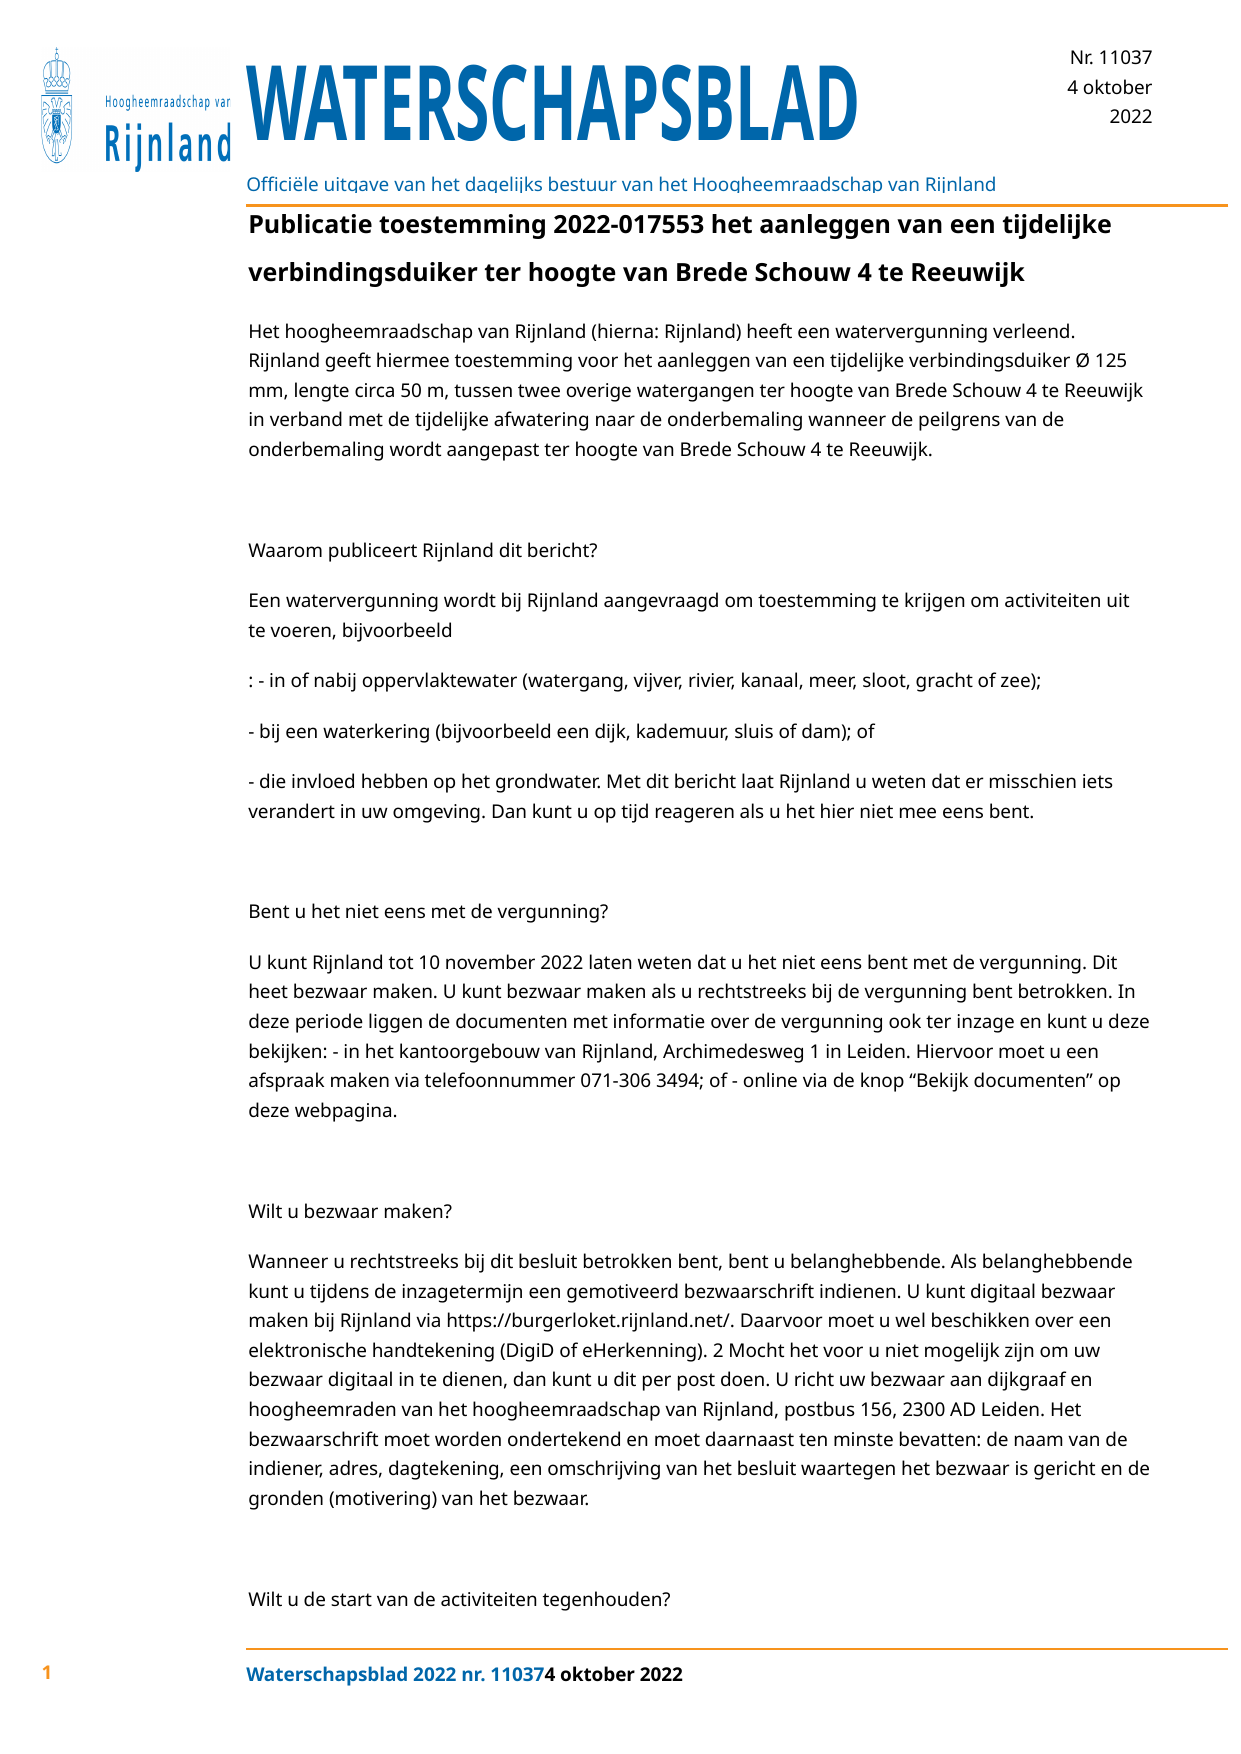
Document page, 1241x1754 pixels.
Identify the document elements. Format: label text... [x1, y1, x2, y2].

text Het hoogheemraadschap van Rijnland (hierna: Rijnland) heeft een watervergunning verleend. Rijnland geeft hiermee toestemming voor het aanleggen van een tijdelijke verbindingsduiker Ø 125 mm, lengte circa 50 m, tussen twee overige watergangen ter hoogte van Brede Schouw 4 te Reeuwijk in verband met de tijdelijke afwatering naar de onderbemaling wanneer de peilgrens van de onderbemaling wordt aangepast ter hoogte van Brede Schouw 4 te Reeuwijk. [248, 318, 1152, 462]
text Wilt u de start van de activiteiten tegenhouden? [248, 1586, 1152, 1612]
text Wilt u bezwaar maken? [248, 1198, 1152, 1224]
text Een watervergunning wordt bij Rijnland aangevraagd om toestemming te krijgen om activiteiten uit te voeren, bijvoorbeeld [248, 587, 1152, 643]
text Bent u het niet eens met de vergunning? [248, 899, 1152, 924]
text Waarom publiceert Rijnland dit bericht? [248, 537, 1152, 563]
picture [41, 47, 231, 172]
text U kunt Rijnland tot 10 november 2022 laten weten dat u het niet eens bent met de vergunning. Dit heet bezwaar maken. U kunt bezwaar maken als u rechtstreeks bij de vergunning bent betrokken. In deze periode liggen de documenten met informatie over de vergunning ook ter inzage en kunt u deze bekijken: - in het kantoorgebouw van Rijnland, Archimedesweg 1 in Leiden. Hiervoor moet u een afspraak maken via telefoonnummer 071-306 3494; of - online via de knop “Bekijk documenten” op deze webpagina. [248, 949, 1152, 1123]
text Publicatie toestemming 2022-017553 het aanleggen van een tijdelijke verbindingsduiker ter hoogte van Brede Schouw 4 te Reeuwijk [248, 207, 1152, 288]
text - die invloed hebben op het grondwater. Met dit bericht laat Rijnland u weten dat er misschien iets verandert in uw omgeving. Dan kunt u op tijd reageren als u het hier niet mee eens bent. [248, 768, 1152, 824]
text : - in of nabij oppervlaktewater (watergang, vijver, rivier, kanaal, meer, sloot, gracht of zee); [248, 667, 1152, 693]
text Wanneer u rechtstreeks bij dit besluit betrokken bent, bent u belanghebbende. Als belanghebbende kunt u tijdens de inzagetermijn een gemotiveerd bezwaarschrift indienen. U kunt digitaal bezwaar maken bij Rijnland via https://burgerloket.rijnland.net/. Daarvoor moet u wel beschikken over een elektronische handtekening (DigiD of eHerkenning). 2 Mocht het voor u niet mogelijk zijn om uw bezwaar digitaal in te dienen, dan kunt u dit per post doen. U richt uw bezwaar aan dijkgraaf en hoogheemraden van het hoogheemraadschap van Rijnland, postbus 156, 2300 AD Leiden. Het bezwaarschrift moet worden ondertekend en moet daarnaast ten minste bevatten: de naam van de indiener, adres, dagtekening, een omschrijving van het besluit waartegen het bezwaar is gericht en de gronden (motivering) van het bezwaar. [248, 1248, 1152, 1511]
text - bij een waterkering (bijvoorbeeld een dijk, kademuur, sluis of dam); of [248, 718, 1152, 744]
